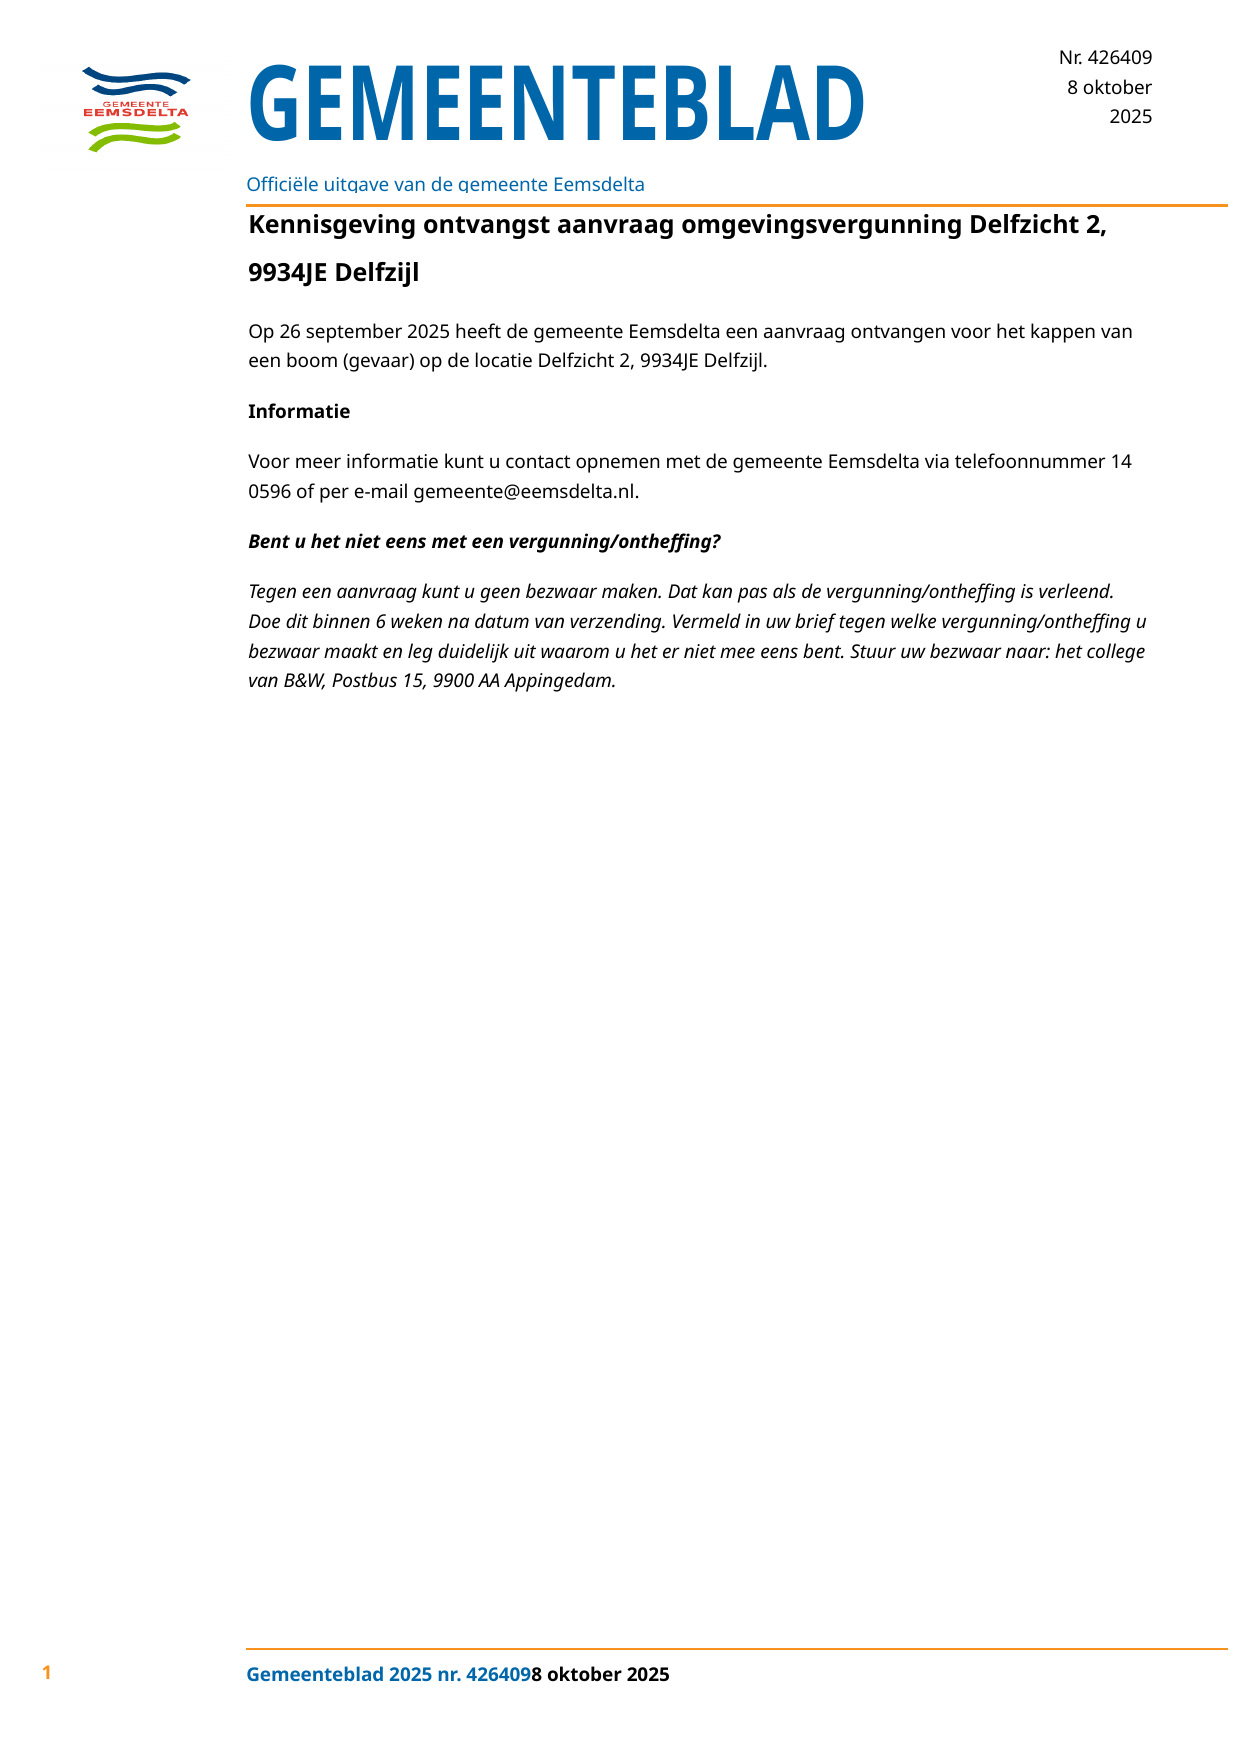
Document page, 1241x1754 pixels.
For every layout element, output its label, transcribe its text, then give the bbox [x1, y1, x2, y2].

text Op 26 september 2025 heeft de gemeente Eemsdelta een aanvraag ontvangen voor het kappen van een boom (gevaar) op de locatie Delfzicht 2, 9934JE Delfzijl. [248, 318, 1152, 373]
text Tegen een aanvraag kunt u geen bezwaar maken. Dat kan pas als de vergunning/ontheffing is verleend. Doe dit binnen 6 weken na datum van verzending. Vermeld in uw brief tegen welke vergunning/ontheffing u bezwaar maakt en leg duidelijk uit waarom u het er niet mee eens bent. Stuur uw bezwaar naar: het college van B&W, Postbus 15, 9900 AA Appingedam. [248, 579, 1152, 693]
text Informatie [248, 398, 1152, 424]
text Kennisgeving ontvangst aanvraag omgevingsvergunning Delfzicht 2, 9934JE Delfzijl [248, 207, 1152, 288]
text Bent u het niet eens met een vergunning/ontheffing? [248, 528, 1152, 554]
text Voor meer informatie kunt u contact opnemen met de gemeente Eemsdelta via telefoonnummer 14 0596 of per e-mail gemeente@eemsdelta.nl. [248, 448, 1152, 504]
picture [41, 47, 231, 172]
